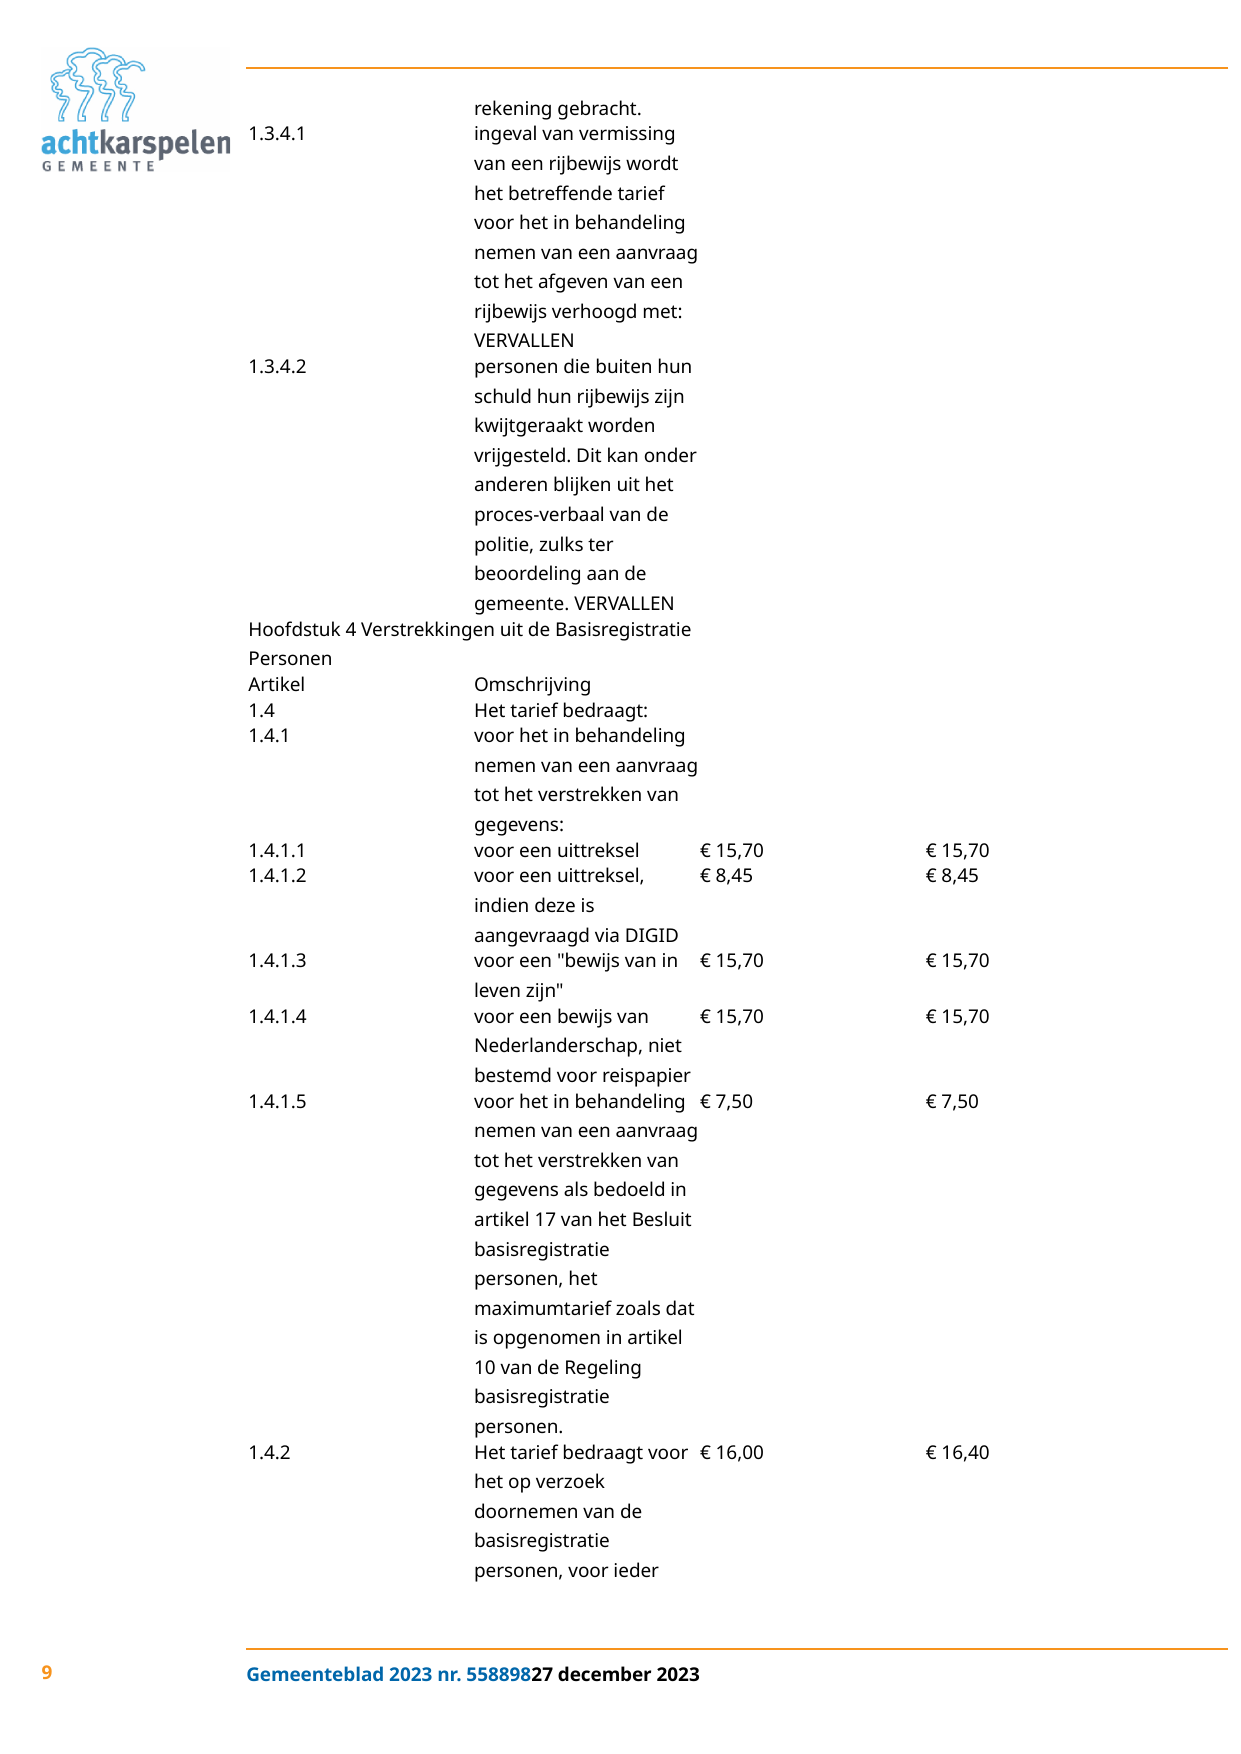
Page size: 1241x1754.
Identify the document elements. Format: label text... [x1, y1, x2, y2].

table_cell [700, 671, 926, 697]
table_cell [926, 671, 1152, 697]
table_cell 1.4.1.2 [248, 863, 474, 948]
table_cell Het tarief bedraagt voor het op verzoek doornemen van de basisregistratie personen, voor ieder [474, 1439, 700, 1583]
table_cell € 15,70 [700, 837, 926, 863]
table_cell voor een "bewijs van in leven zijn" [474, 948, 700, 1003]
table_cell voor het in behandeling nemen van een aanvraag tot het verstrekken van gegevens als bedoeld in artikel 17 van het Besluit basisregistratie personen, het maximumtarief zoals dat is opgenomen in artikel 10 van de Regeling basisregistratie personen. [474, 1088, 700, 1439]
table_cell [700, 723, 926, 837]
table_cell 1.4.1 [248, 723, 474, 837]
table_cell voor een uittreksel [474, 837, 700, 863]
table_cell [700, 95, 926, 121]
table_cell 1.4.1.1 [248, 837, 474, 863]
table_cell voor een bewijs van Nederlanderschap, niet bestemd voor reispapier [474, 1003, 700, 1088]
table_cell ingeval van vermissing van een rijbewijs wordt het betreffende tarief voor het in behandeling nemen van een aanvraag tot het afgeven van een rijbewijs verhoogd met: VERVALLEN [474, 121, 700, 353]
table_cell Het tarief bedraagt: [474, 697, 700, 722]
table_cell [926, 616, 1152, 671]
table_cell 1.3.4.1 [248, 121, 474, 353]
table_cell € 8,45 [926, 863, 1152, 948]
table_cell [926, 121, 1152, 353]
table_cell 1.3.4.2 [248, 353, 474, 616]
table_cell € 8,45 [700, 863, 926, 948]
table_cell € 15,70 [700, 1003, 926, 1088]
table_cell 1.4.1.3 [248, 948, 474, 1003]
table_cell [700, 121, 926, 353]
table_cell [926, 95, 1152, 121]
table_cell € 7,50 [700, 1088, 926, 1439]
table_cell [700, 616, 926, 671]
table_cell [926, 723, 1152, 837]
table_cell Omschrijving [474, 671, 700, 697]
table_cell 1.4.1.5 [248, 1088, 474, 1439]
table_cell voor het in behandeling nemen van een aanvraag tot het verstrekken van gegevens: [474, 723, 700, 837]
table_cell [700, 353, 926, 616]
table_cell [248, 95, 474, 121]
table_cell [926, 697, 1152, 722]
table_cell € 15,70 [700, 948, 926, 1003]
table_cell voor een uittreksel, indien deze is aangevraagd via DIGID [474, 863, 700, 948]
table_cell 1.4.1.4 [248, 1003, 474, 1088]
table_cell € 15,70 [926, 1003, 1152, 1088]
table_cell 1.4 [248, 697, 474, 722]
table_cell € 7,50 [926, 1088, 1152, 1439]
table_cell € 16,00 [700, 1439, 926, 1583]
table_cell rekening gebracht. [474, 95, 700, 121]
table_cell [926, 353, 1152, 616]
table_cell Hoofdstuk 4 Verstrekkingen uit de Basisregistratie Personen [248, 616, 700, 671]
table_cell € 15,70 [926, 837, 1152, 863]
table_cell € 16,40 [926, 1439, 1152, 1583]
table_cell personen die buiten hun schuld hun rijbewijs zijn kwijtgeraakt worden vrijgesteld. Dit kan onder anderen blijken uit het proces-verbaal van de politie, zulks ter beoordeling aan de gemeente. VERVALLEN [474, 353, 700, 616]
table_cell 1.4.2 [248, 1439, 474, 1583]
picture [41, 47, 231, 172]
table_cell [700, 697, 926, 722]
table_cell Artikel [248, 671, 474, 697]
table_cell € 15,70 [926, 948, 1152, 1003]
